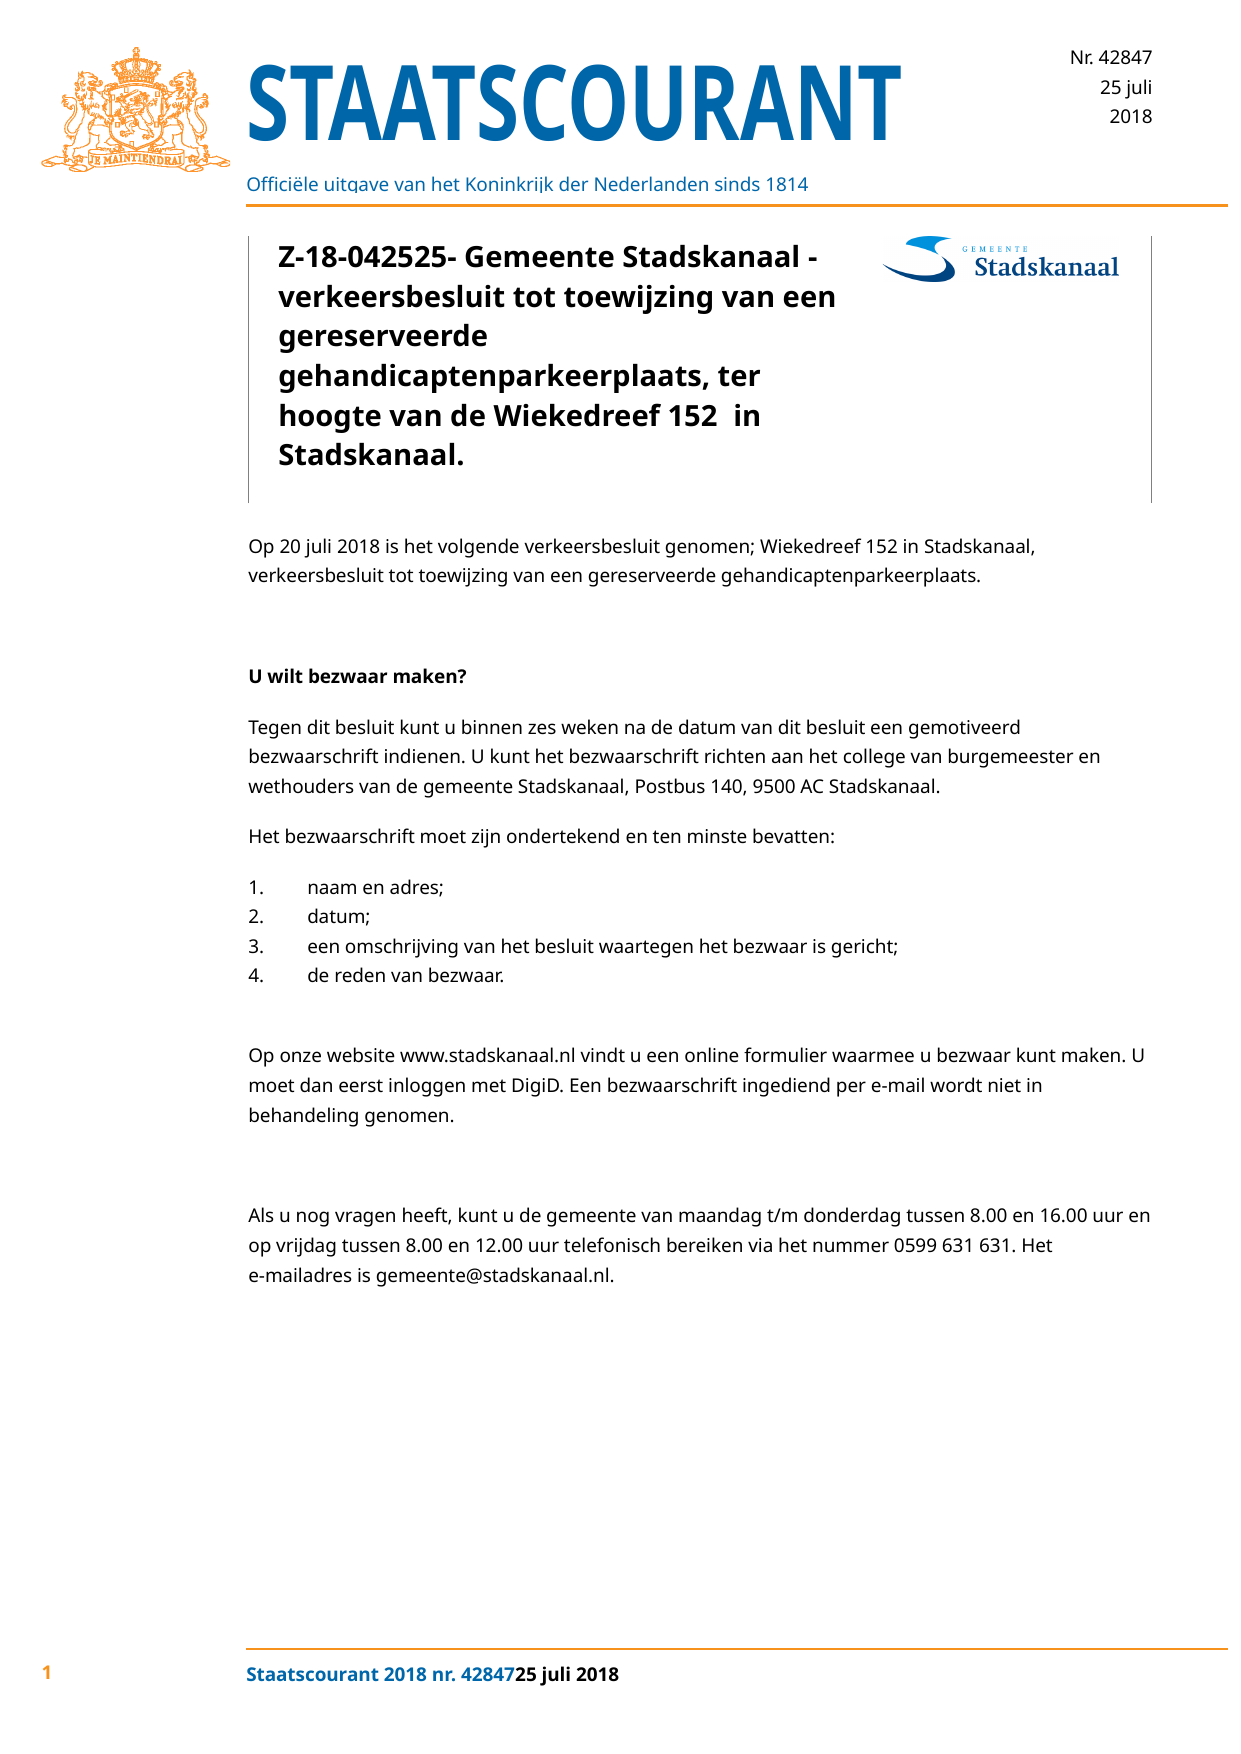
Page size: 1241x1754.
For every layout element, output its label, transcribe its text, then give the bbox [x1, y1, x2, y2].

text U wilt bezwaar maken? [248, 663, 1152, 689]
list datum; [248, 903, 1152, 929]
list naam en adres; [248, 874, 1152, 899]
table_header [850, 236, 1151, 503]
table_header Z-18-042525- Gemeente Stadskanaal - verkeersbesluit tot toewijzing van een gereserveerde gehandicaptenparkeerplaats, ter hoogte van de Wiekedreef 152 in Stadskanaal. [249, 236, 850, 503]
picture [41, 47, 231, 172]
list een omschrijving van het besluit waartegen het bezwaar is gericht; [248, 933, 1152, 959]
text Als u nog vragen heeft, kunt u de gemeente van maandag t/m donderdag tussen 8.00 en 16.00 uur en op vrijdag tussen 8.00 en 12.00 uur telefonisch bereiken via het nummer 0599 631 631. Het e‑mailadres is gemeente@stadskanaal.nl. [248, 1203, 1152, 1287]
text Op 20 juli 2018 is het volgende verkeersbesluit genomen; Wiekedreef 152 in Stadskanaal, verkeersbesluit tot toewijzing van een gereserveerde gehandicaptenparkeerplaats. [248, 533, 1152, 588]
text Tegen dit besluit kunt u binnen zes weken na de datum van dit besluit een gemotiveerd bezwaarschrift indienen. U kunt het bezwaarschrift richten aan het college van burgemeester en wethouders van de gemeente Stadskanaal, Postbus 140, 9500 AC Stadskanaal. [248, 714, 1152, 799]
text Op onze website www.stadskanaal.nl vindt u een online formulier waarmee u bezwaar kunt maken. U moet dan eerst inloggen met DigiD. Een bezwaarschrift ingediend per e-mail wordt niet in behandeling genomen. [248, 1043, 1152, 1127]
text Het bezwaarschrift moet zijn ondertekend en ten minste bevatten: [248, 823, 1152, 849]
picture [882, 236, 1119, 282]
list de reden van bezwaar. [248, 963, 1152, 988]
